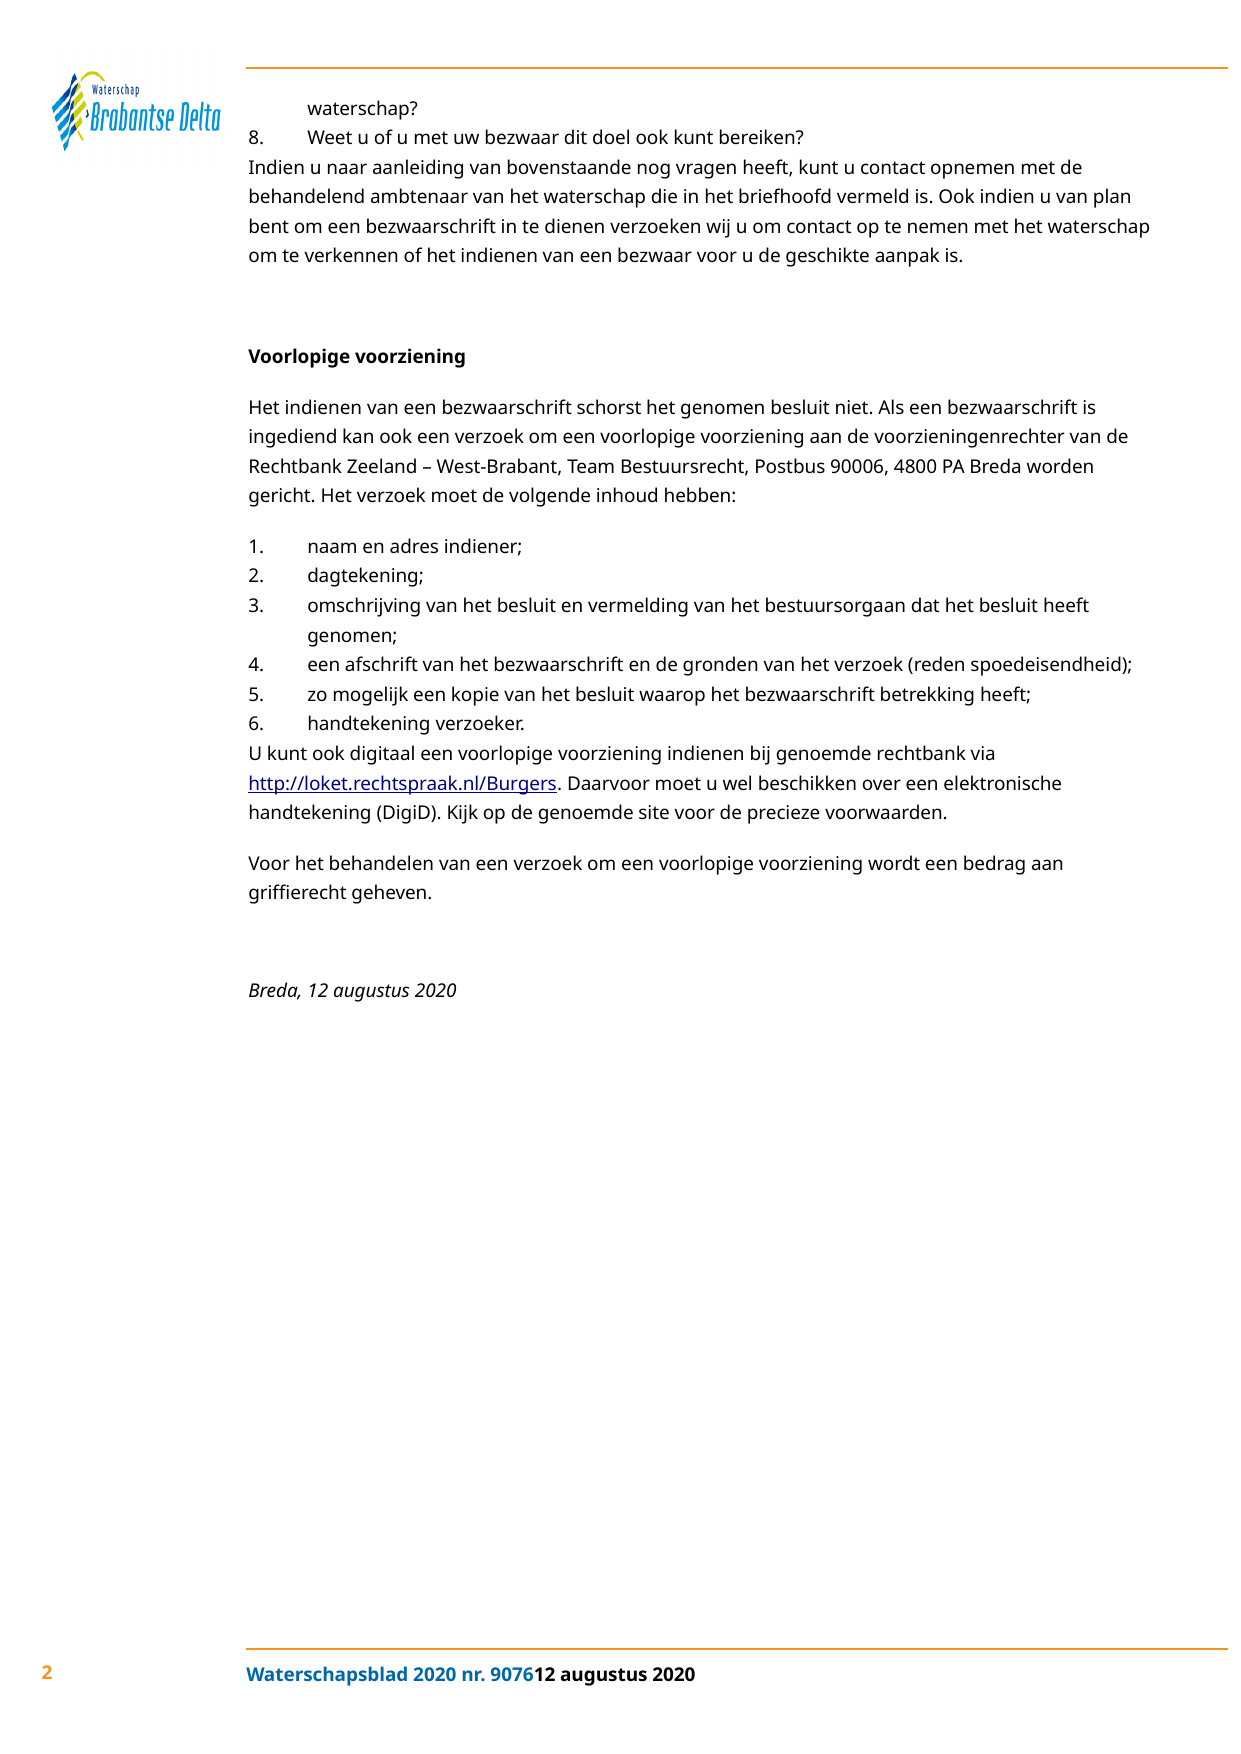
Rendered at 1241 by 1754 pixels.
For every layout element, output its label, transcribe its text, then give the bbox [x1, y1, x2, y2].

text Indien u naar aanleiding van bovenstaande nog vragen heeft, kunt u contact opnemen met de behandelend ambtenaar van het waterschap die in het briefhoofd vermeld is. Ook indien u van plan bent om een bezwaarschrift in te dienen verzoeken wij u om contact op te nemen met het waterschap om te verkennen of het indienen van een bezwaar voor u de geschikte aanpak is. [248, 154, 1152, 268]
text U kunt ook digitaal een voorlopige voorziening indienen bij genoemde rechtbank via http://loket.rechtspraak.nl/Burgers. Daarvoor moet u wel beschikken over een elektronische handtekening (DigiD). Kijk op de genoemde site voor de precieze voorwaarden. [248, 740, 1152, 825]
list een afschrift van het bezwaarschrift en de gronden van het verzoek (reden spoedeisendheid); [248, 651, 1152, 677]
text Voor het behandelen van een verzoek om een voorlopige voorziening wordt een bedrag aan griffierecht geheven. [248, 850, 1152, 905]
picture [41, 47, 231, 172]
list handtekening verzoeker. [248, 711, 1152, 736]
text Voorlopige voorziening [248, 343, 1152, 369]
text Breda, 12 augustus 2020 [248, 978, 1152, 1003]
list naam en adres indiener; [248, 533, 1152, 559]
list Weet u of u met uw bezwaar dit doel ook kunt bereiken? [248, 124, 1152, 150]
list zo mogelijk een kopie van het besluit waarop het bezwaarschrift betrekking heeft; [248, 681, 1152, 707]
list waterschap? [248, 95, 1152, 121]
text Het indienen van een bezwaarschrift schorst het genomen besluit niet. Als een bezwaarschrift is ingediend kan ook een verzoek om een voorlopige voorziening aan de voorzieningenrechter van de Rechtbank Zeeland – West-Brabant, Team Bestuursrecht, Postbus 90006, 4800 PA Breda worden gericht. Het verzoek moet de volgende inhoud hebben: [248, 394, 1152, 508]
list dagtekening; [248, 563, 1152, 588]
list omschrijving van het besluit en vermelding van het bestuursorgaan dat het besluit heeft genomen; [248, 592, 1152, 648]
